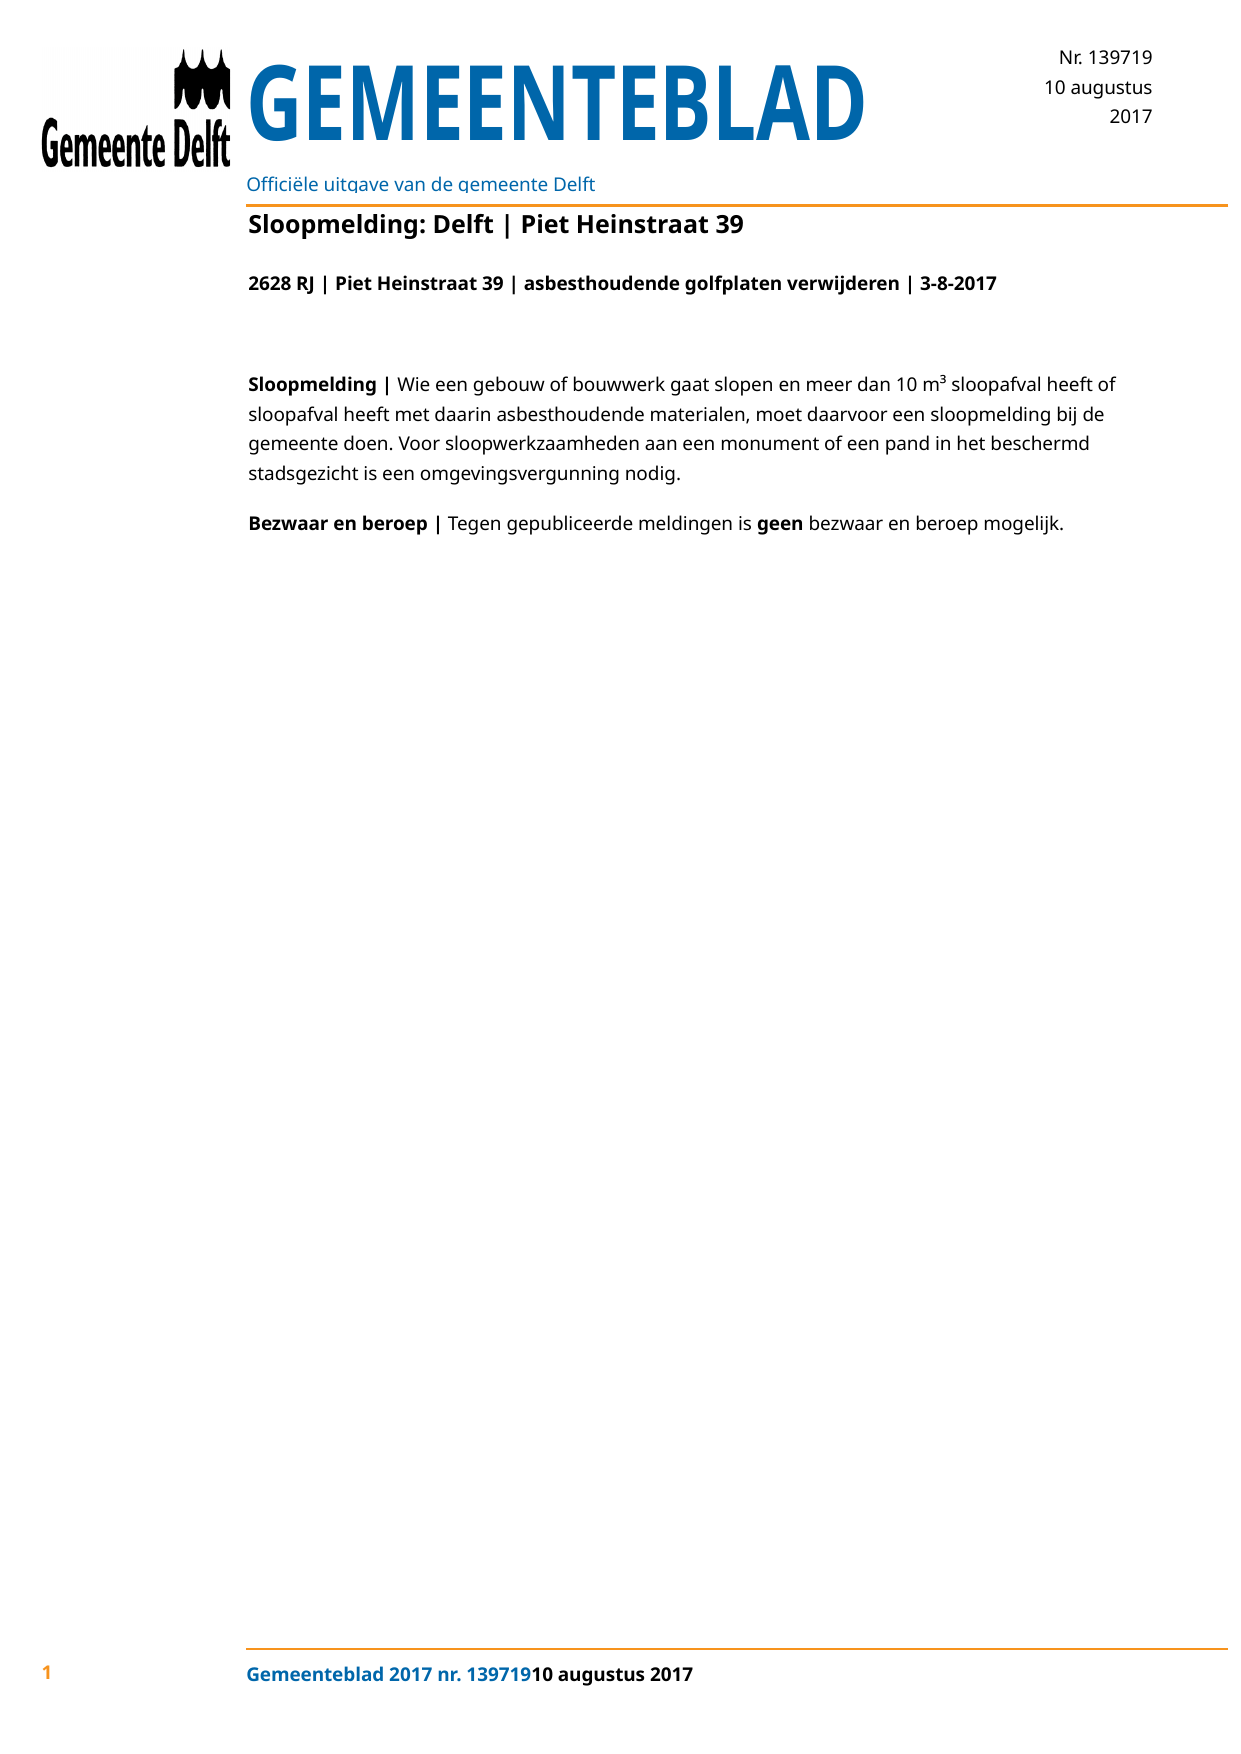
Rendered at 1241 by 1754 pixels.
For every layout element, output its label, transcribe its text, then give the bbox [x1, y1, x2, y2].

text Bezwaar en beroep | Tegen gepubliceerde meldingen is geen bezwaar en beroep mogelijk. [248, 510, 1152, 536]
picture [41, 47, 231, 172]
text 2628 RJ | Piet Heinstraat 39 | asbesthoudende golfplaten verwijderen | 3-8-2017 [248, 270, 1152, 296]
text Sloopmelding | Wie een gebouw of bouwwerk gaat slopen en meer dan 10 m³ sloopafval heeft of sloopafval heeft met daarin asbesthoudende materialen, moet daarvoor een sloopmelding bij de gemeente doen. Voor sloopwerkzaamheden aan een monument of een pand in het beschermd stadsgezicht is een omgevingsvergunning nodig. [248, 371, 1152, 486]
text Sloopmelding: Delft | Piet Heinstraat 39 [248, 207, 1152, 241]
